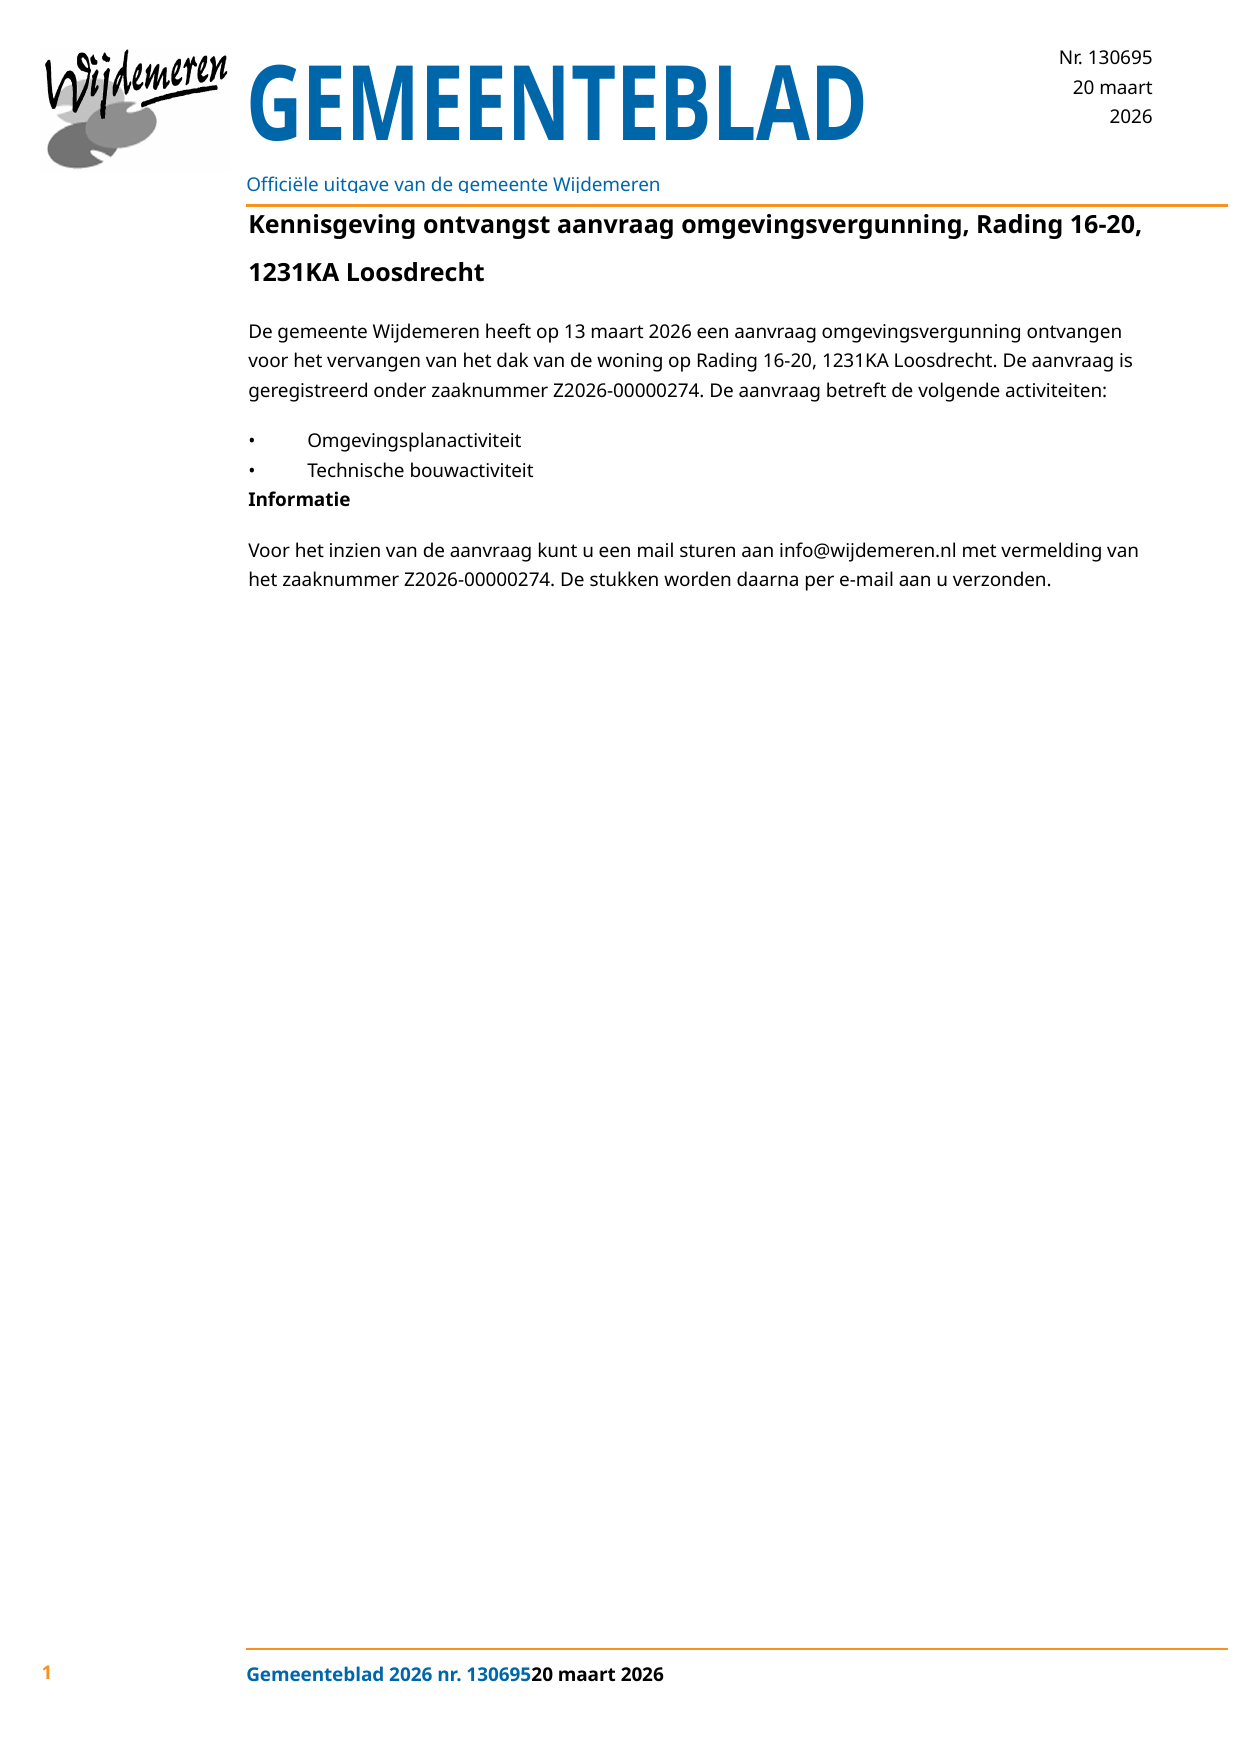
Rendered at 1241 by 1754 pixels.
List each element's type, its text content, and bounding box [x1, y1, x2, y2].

list Technische bouwactiviteit [248, 457, 1152, 483]
list Omgevingsplanactiviteit [248, 427, 1152, 453]
picture [41, 47, 231, 172]
text Kennisgeving ontvangst aanvraag omgevingsvergunning, Rading 16-20, 1231KA Loosdrecht [248, 207, 1152, 288]
text De gemeente Wijdemeren heeft op 13 maart 2026 een aanvraag omgevingsvergunning ontvangen voor het vervangen van het dak van de woning op Rading 16-20, 1231KA Loosdrecht. De aanvraag is geregistreerd onder zaaknummer Z2026-00000274. De aanvraag betreft de volgende activiteiten: [248, 318, 1152, 403]
text Voor het inzien van de aanvraag kunt u een mail sturen aan info@wijdemeren.nl met vermelding van het zaaknummer Z2026-00000274. De stukken worden daarna per e-mail aan u verzonden. [248, 537, 1152, 592]
text Informatie [248, 487, 1152, 512]
